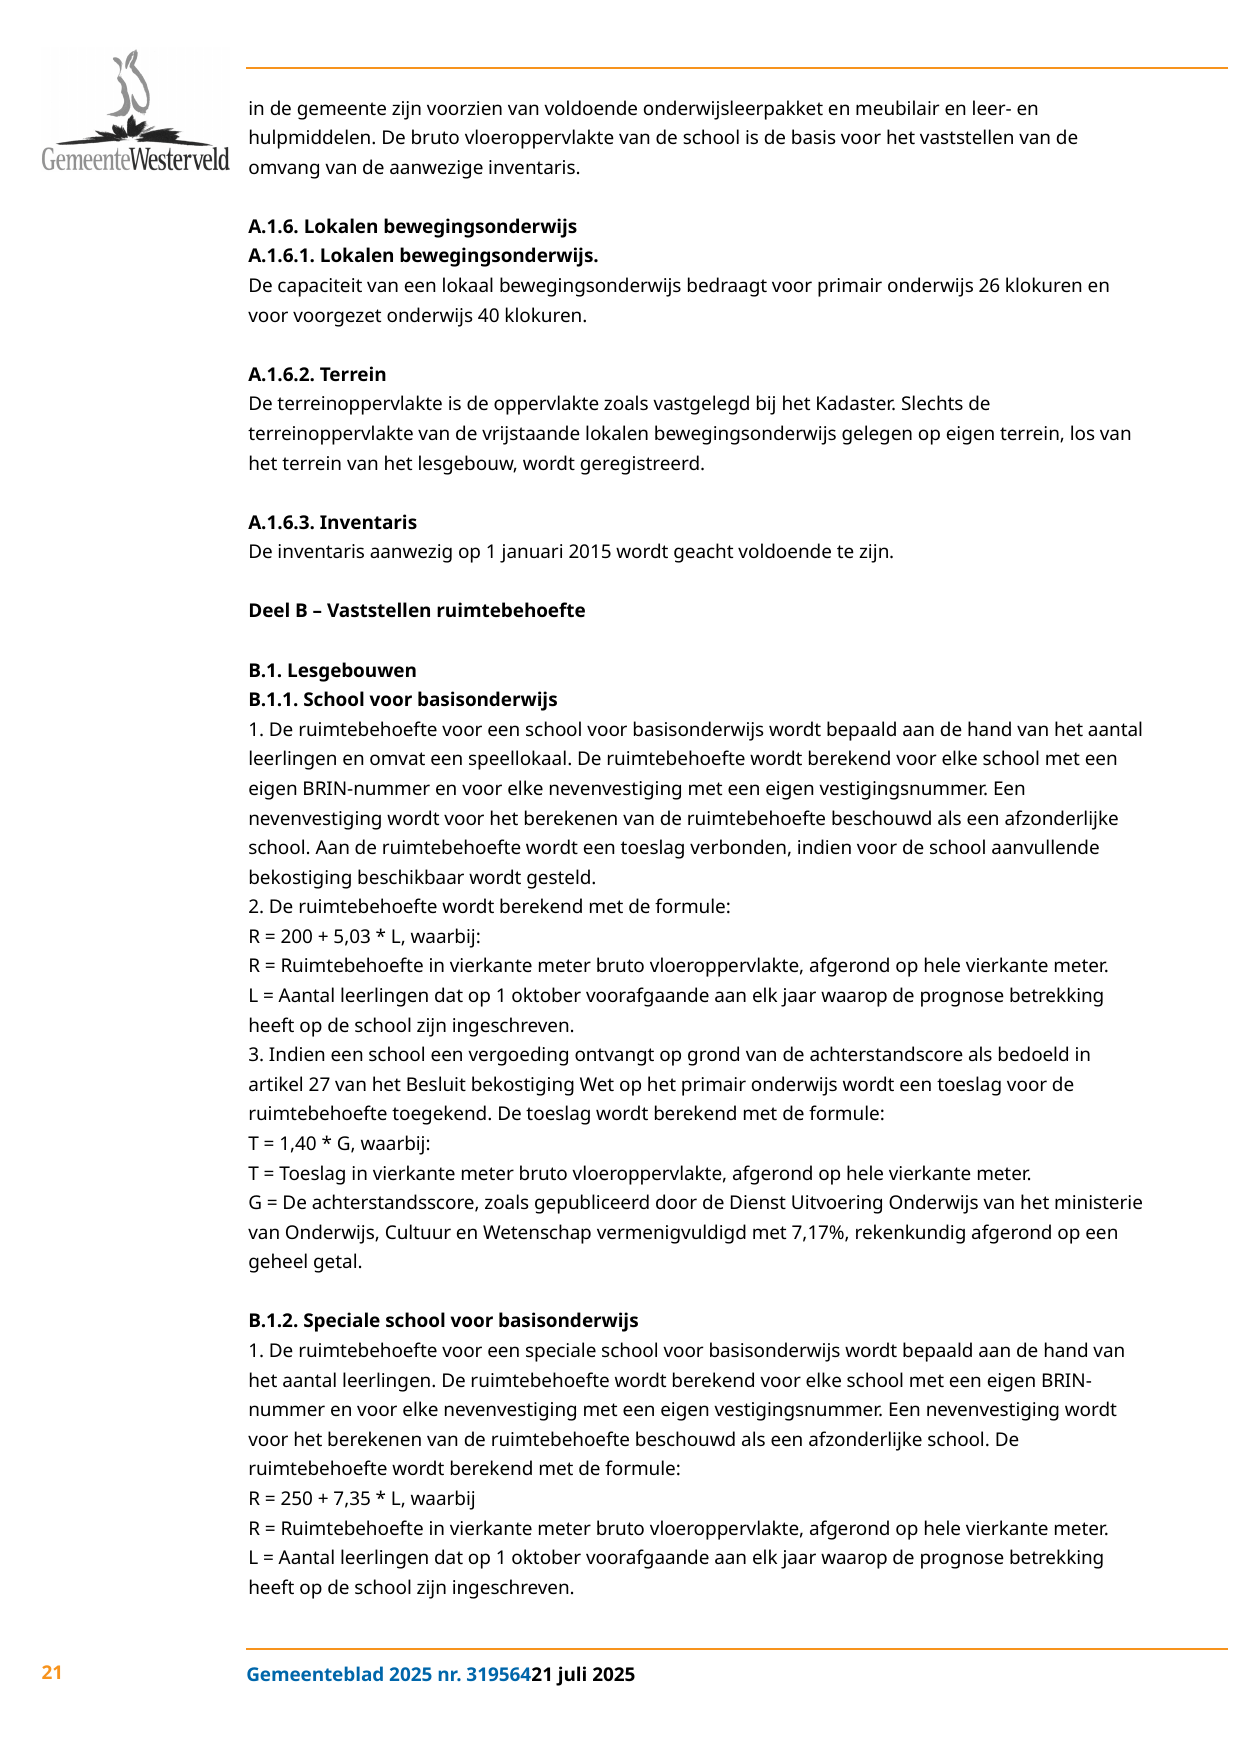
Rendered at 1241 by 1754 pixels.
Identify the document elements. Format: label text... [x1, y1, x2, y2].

picture [41, 47, 231, 172]
text Deel B – Vaststellen ruimtebehoefte [248, 598, 1152, 623]
text L = Aantal leerlingen dat op 1 oktober voorafgaande aan elk jaar waarop de prognose betrekking heeft op de school zijn ingeschreven. [248, 1544, 1152, 1600]
text 2. De ruimtebehoefte wordt berekend met de formule: [248, 893, 1152, 919]
text De inventaris aanwezig op 1 januari 2015 wordt geacht voldoende te zijn. [248, 538, 1152, 564]
text R = 200 + 5,03 * L, waarbij: [248, 923, 1152, 949]
text R = 250 + 7,35 * L, waarbij [248, 1485, 1152, 1511]
text in de gemeente zijn voorzien van voldoende onderwijsleerpakket en meubilair en leer- en hulpmiddelen. De bruto vloeroppervlakte van de school is de basis voor het vaststellen van de omvang van de aanwezige inventaris. [248, 95, 1152, 180]
text R = Ruimtebehoefte in vierkante meter bruto vloeroppervlakte, afgerond op hele vierkante meter. [248, 953, 1152, 978]
text G = De achterstandsscore, zoals gepubliceerd door de Dienst Uitvoering Onderwijs van het ministerie van Onderwijs, Cultuur en Wetenschap vermenigvuldigd met 7,17%, rekenkundig afgerond op een geheel getal. [248, 1189, 1152, 1274]
text L = Aantal leerlingen dat op 1 oktober voorafgaande aan elk jaar waarop de prognose betrekking heeft op de school zijn ingeschreven. [248, 982, 1152, 1038]
text B.1.2. Speciale school voor basisonderwijs [248, 1308, 1152, 1333]
text A.1.6.3. Inventaris [248, 509, 1152, 535]
text 1. De ruimtebehoefte voor een speciale school voor basisonderwijs wordt bepaald aan de hand van het aantal leerlingen. De ruimtebehoefte wordt berekend voor elke school met een eigen BRIN-nummer en voor elke nevenvestiging met een eigen vestigingsnummer. Een nevenvestiging wordt voor het berekenen van de ruimtebehoefte beschouwd als een afzonderlijke school. De ruimtebehoefte wordt berekend met de formule: [248, 1337, 1152, 1481]
text De capaciteit van een lokaal bewegingsonderwijs bedraagt voor primair onderwijs 26 klokuren en voor voorgezet onderwijs 40 klokuren. [248, 272, 1152, 328]
text B.1.1. School voor basisonderwijs [248, 686, 1152, 712]
text T = Toeslag in vierkante meter bruto vloeroppervlakte, afgerond op hele vierkante meter. [248, 1160, 1152, 1186]
text 3. Indien een school een vergoeding ontvangt op grond van de achterstandscore als bedoeld in artikel 27 van het Besluit bekostiging Wet op het primair onderwijs wordt een toeslag voor de ruimtebehoefte toegekend. De toeslag wordt berekend met de formule: [248, 1041, 1152, 1126]
text B.1. Lesgebouwen [248, 657, 1152, 683]
text 1. De ruimtebehoefte voor een school voor basisonderwijs wordt bepaald aan de hand van het aantal leerlingen en omvat een speellokaal. De ruimtebehoefte wordt berekend voor elke school met een eigen BRIN-nummer en voor elke nevenvestiging met een eigen vestigingsnummer. Een nevenvestiging wordt voor het berekenen van de ruimtebehoefte beschouwd als een afzonderlijke school. Aan de ruimtebehoefte wordt een toeslag verbonden, indien voor de school aanvullende bekostiging beschikbaar wordt gesteld. [248, 716, 1152, 890]
text A.1.6.1. Lokalen bewegingsonderwijs. [248, 243, 1152, 268]
text T = 1,40 * G, waarbij: [248, 1130, 1152, 1156]
text R = Ruimtebehoefte in vierkante meter bruto vloeroppervlakte, afgerond op hele vierkante meter. [248, 1515, 1152, 1541]
text A.1.6.2. Terrein [248, 361, 1152, 387]
text A.1.6. Lokalen bewegingsonderwijs [248, 213, 1152, 239]
text De terreinoppervlakte is de oppervlakte zoals vastgelegd bij het Kadaster. Slechts de terreinoppervlakte van de vrijstaande lokalen bewegingsonderwijs gelegen op eigen terrein, los van het terrein van het lesgebouw, wordt geregistreerd. [248, 391, 1152, 476]
